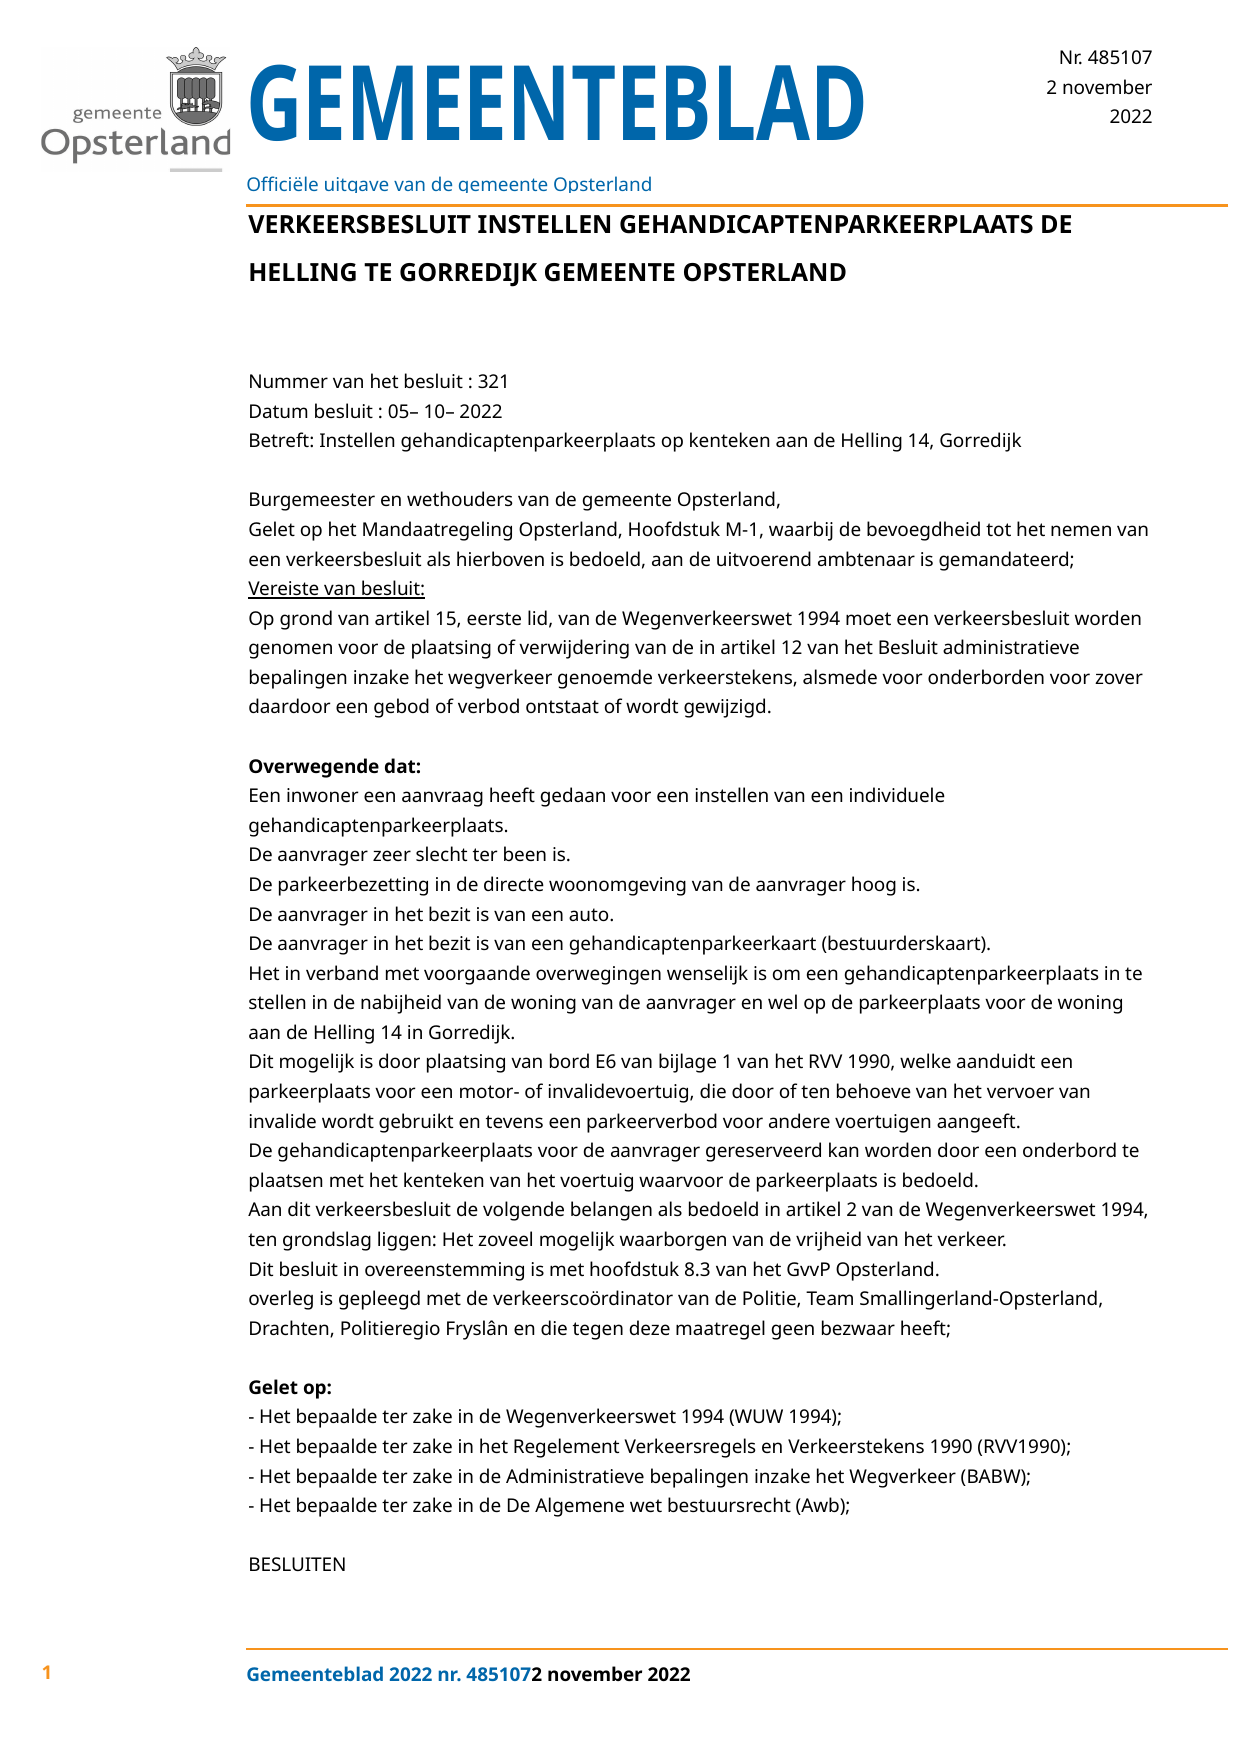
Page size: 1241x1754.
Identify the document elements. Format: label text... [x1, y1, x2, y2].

text VERKEERSBESLUIT INSTELLEN GEHANDICAPTENPARKEERPLAATS DE HELLING TE GORREDIJK GEMEENTE OPSTERLAND [248, 207, 1152, 288]
text Dit mogelijk is door plaatsing van bord E6 van bijlage 1 van het RVV 1990, welke aanduidt een parkeerplaats voor een motor- of invalidevoertuig, die door of ten behoeve van het vervoer van invalide wordt gebruikt en tevens een parkeerverbod voor andere voertuigen aangeeft. [248, 1049, 1152, 1133]
text BESLUITEN [248, 1552, 1152, 1577]
text De aanvrager zeer slecht ter been is. [248, 842, 1152, 867]
text De aanvrager in het bezit is van een gehandicaptenparkeerkaart (bestuurderskaart). [248, 930, 1152, 956]
text Een inwoner een aanvraag heeft gedaan voor een instellen van een individuele gehandicaptenparkeerplaats. [248, 782, 1152, 838]
text De gehandicaptenparkeerplaats voor de aanvrager gereserveerd kan worden door een onderbord te plaatsen met het kenteken van het voertuig waarvoor de parkeerplaats is bedoeld. [248, 1137, 1152, 1193]
text Gelet op: [248, 1374, 1152, 1400]
text Vereiste van besluit: [248, 575, 1152, 601]
text Dit besluit in overeenstemming is met hoofdstuk 8.3 van het GvvP Opsterland. [248, 1256, 1152, 1281]
text overleg is gepleegd met de verkeerscoördinator van de Politie, Team Smallingerland-Opsterland, Drachten, Politieregio Fryslân en die tegen deze maatregel geen bezwaar heeft; [248, 1285, 1152, 1341]
text Betreft: Instellen gehandicaptenparkeerplaats op kenteken aan de Helling 14, Gorredijk [248, 427, 1152, 453]
text Gelet op het Mandaatregeling Opsterland, Hoofdstuk M-1, waarbij de bevoegdheid tot het nemen van een verkeersbesluit als hierboven is bedoeld, aan de uitvoerend ambtenaar is gemandateerd; [248, 516, 1152, 571]
text Op grond van artikel 15, eerste lid, van de Wegenverkeerswet 1994 moet een verkeersbesluit worden genomen voor de plaatsing of verwijdering van de in artikel 12 van het Besluit administratieve bepalingen inzake het wegverkeer genoemde verkeerstekens, alsmede voor onderborden voor zover daardoor een gebod of verbod ontstaat of wordt gewijzigd. [248, 605, 1152, 719]
text - Het bepaalde ter zake in de Wegenverkeerswet 1994 (WUW 1994); [248, 1404, 1152, 1429]
text Datum besluit : 05– 10– 2022 [248, 398, 1152, 423]
text Burgemeester en wethouders van de gemeente Opsterland, [248, 487, 1152, 512]
text De parkeerbezetting in de directe woonomgeving van de aanvrager hoog is. [248, 871, 1152, 897]
text De aanvrager in het bezit is van een auto. [248, 901, 1152, 926]
picture [41, 47, 231, 172]
text - Het bepaalde ter zake in het Regelement Verkeersregels en Verkeerstekens 1990 (RVV1990); [248, 1433, 1152, 1459]
text Het in verband met voorgaande overwegingen wenselijk is om een gehandicaptenparkeerplaats in te stellen in de nabijheid van de woning van de aanvrager en wel op de parkeerplaats voor de woning aan de Helling 14 in Gorredijk. [248, 960, 1152, 1045]
text Nummer van het besluit : 321 [248, 368, 1152, 394]
text - Het bepaalde ter zake in de De Algemene wet bestuursrecht (Awb); [248, 1492, 1152, 1518]
text Overwegende dat: [248, 753, 1152, 778]
text - Het bepaalde ter zake in de Administratieve bepalingen inzake het Wegverkeer (BABW); [248, 1463, 1152, 1488]
text Aan dit verkeersbesluit de volgende belangen als bedoeld in artikel 2 van de Wegenverkeerswet 1994, ten grondslag liggen: Het zoveel mogelijk waarborgen van de vrijheid van het verkeer. [248, 1197, 1152, 1252]
